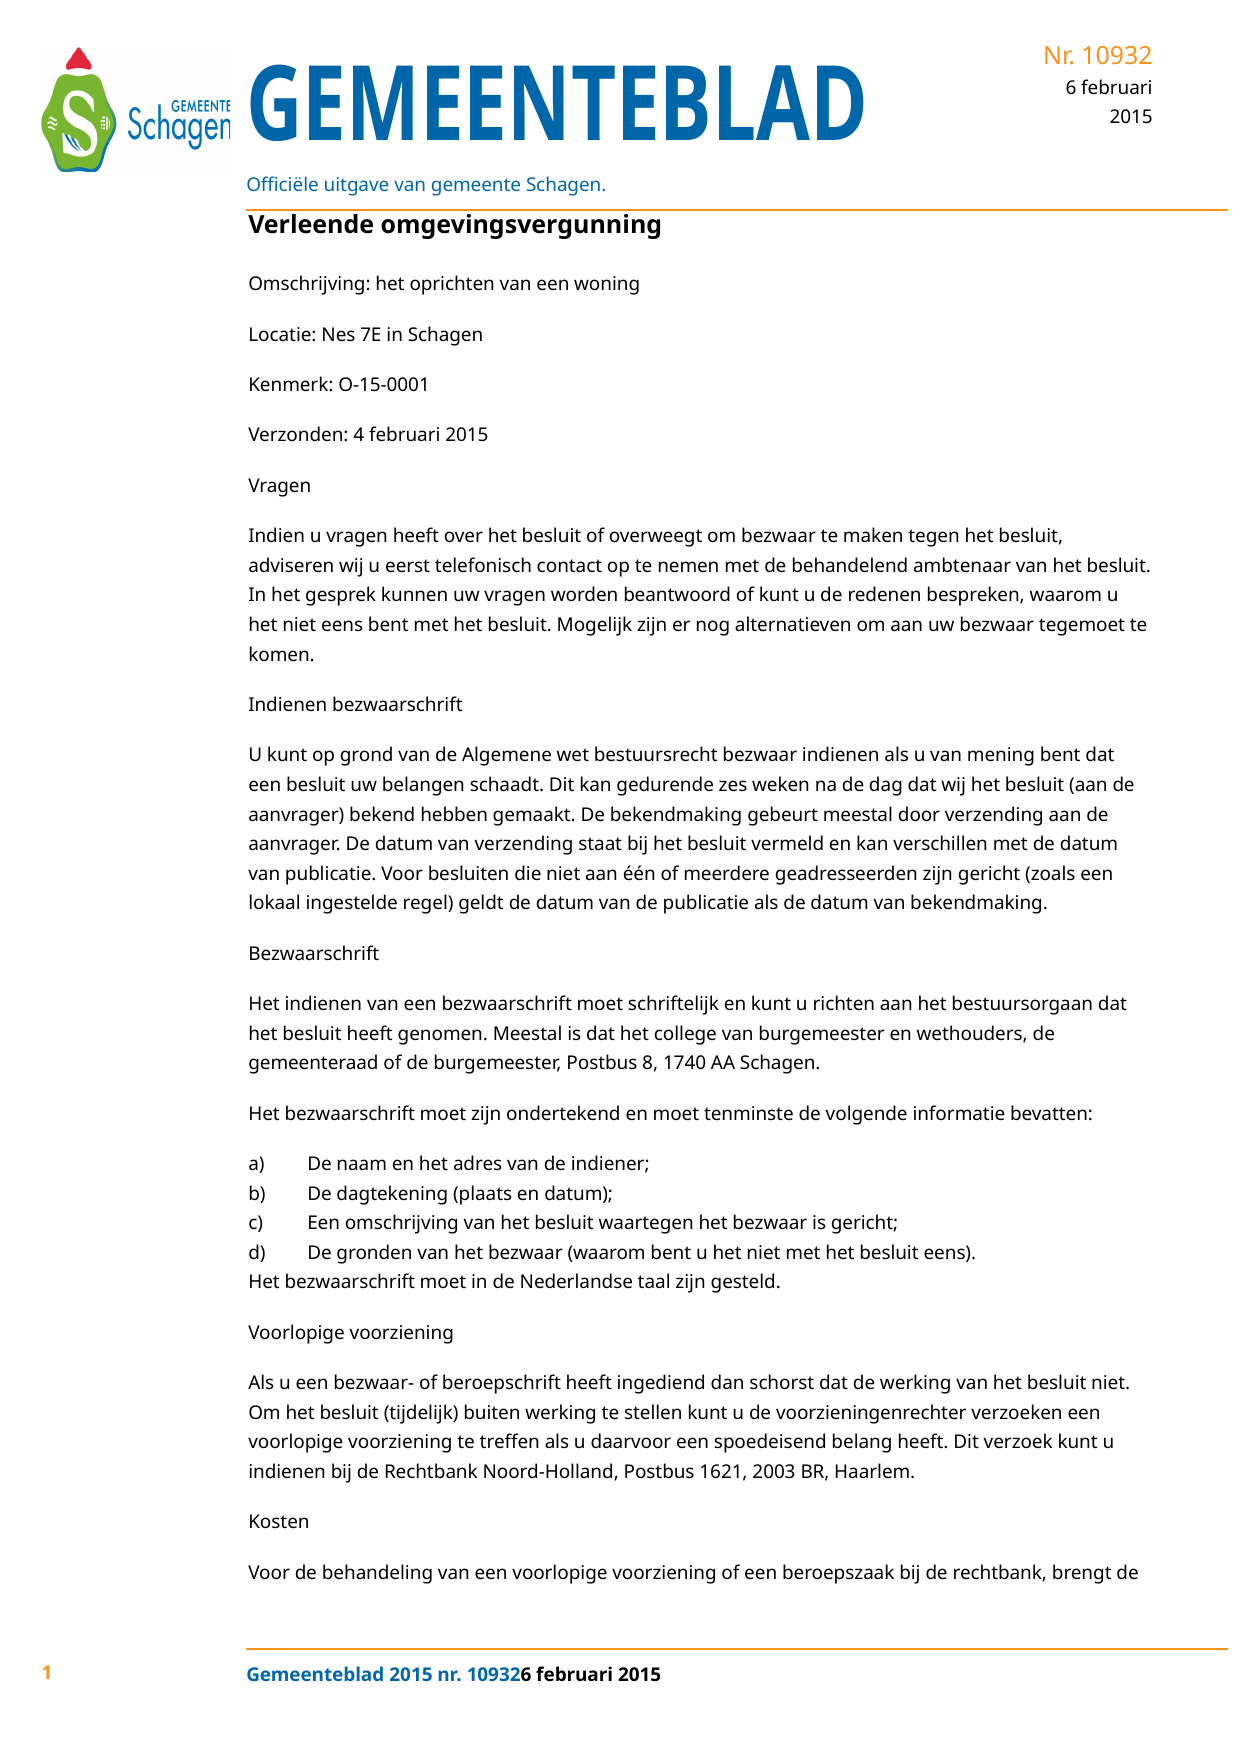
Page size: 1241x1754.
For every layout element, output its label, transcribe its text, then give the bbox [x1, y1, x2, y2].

text Als u een bezwaar- of beroepschrift heeft ingediend dan schorst dat de werking van het besluit niet. Om het besluit (tijdelijk) buiten werking te stellen kunt u de voorzieningenrechter verzoeken een voorlopige voorziening te treffen als u daarvoor een spoedeisend belang heeft. Dit verzoek kunt u indienen bij de Rechtbank Noord-Holland, Postbus 1621, 2003 BR, Haarlem. [248, 1369, 1152, 1484]
text Het bezwaarschrift moet zijn ondertekend en moet tenminste de volgende informatie bevatten: [248, 1100, 1152, 1126]
list De dagtekening (plaats en datum); [248, 1180, 1152, 1206]
picture [41, 47, 231, 172]
text Het indienen van een bezwaarschrift moet schriftelijk en kunt u richten aan het bestuursorgaan dat het besluit heeft genomen. Meestal is dat het college van burgemeester en wethouders, de gemeenteraad of de burgemeester, Postbus 8, 1740 AA Schagen. [248, 990, 1152, 1075]
list De naam en het adres van de indiener; [248, 1150, 1152, 1176]
text Vragen [248, 472, 1152, 498]
text Verzonden: 4 februari 2015 [248, 422, 1152, 447]
text Voor de behandeling van een voorlopige voorziening of een beroepszaak bij de rechtbank, brengt de [248, 1559, 1152, 1585]
text U kunt op grond van de Algemene wet bestuursrecht bezwaar indienen als u van mening bent dat een besluit uw belangen schaadt. Dit kan gedurende zes weken na de dag dat wij het besluit (aan de aanvrager) bekend hebben gemaakt. De bekendmaking gebeurt meestal door verzending aan de aanvrager. De datum van verzending staat bij het besluit vermeld en kan verschillen met de datum van publicatie. Voor besluiten die niet aan één of meerdere geadresseerden zijn gericht (zoals een lokaal ingestelde regel) geldt de datum van de publicatie als de datum van bekendmaking. [248, 742, 1152, 915]
text Indien u vragen heeft over het besluit of overweegt om bezwaar te maken tegen het besluit, adviseren wij u eerst telefonisch contact op te nemen met de behandelend ambtenaar van het besluit. In het gesprek kunnen uw vragen worden beantwoord of kunt u de redenen bespreken, waarom u het niet eens bent met het besluit. Mogelijk zijn er nog alternatieven om aan uw bezwaar tegemoet te komen. [248, 522, 1152, 666]
list Een omschrijving van het besluit waartegen het bezwaar is gericht; [248, 1209, 1152, 1235]
text Verleende omgevingsvergunning [248, 211, 1152, 241]
list De gronden van het bezwaar (waarom bent u het niet met het besluit eens). [248, 1239, 1152, 1265]
text Voorlopige voorziening [248, 1319, 1152, 1345]
text Kenmerk: O-15-0001 [248, 371, 1152, 397]
text Bezwaarschrift [248, 940, 1152, 966]
text Het bezwaarschrift moet in de Nederlandse taal zijn gesteld. [248, 1269, 1152, 1294]
text Kosten [248, 1509, 1152, 1534]
text Omschrijving: het oprichten van een woning [248, 270, 1152, 296]
text Locatie: Nes 7E in Schagen [248, 321, 1152, 346]
text Indienen bezwaarschrift [248, 691, 1152, 717]
